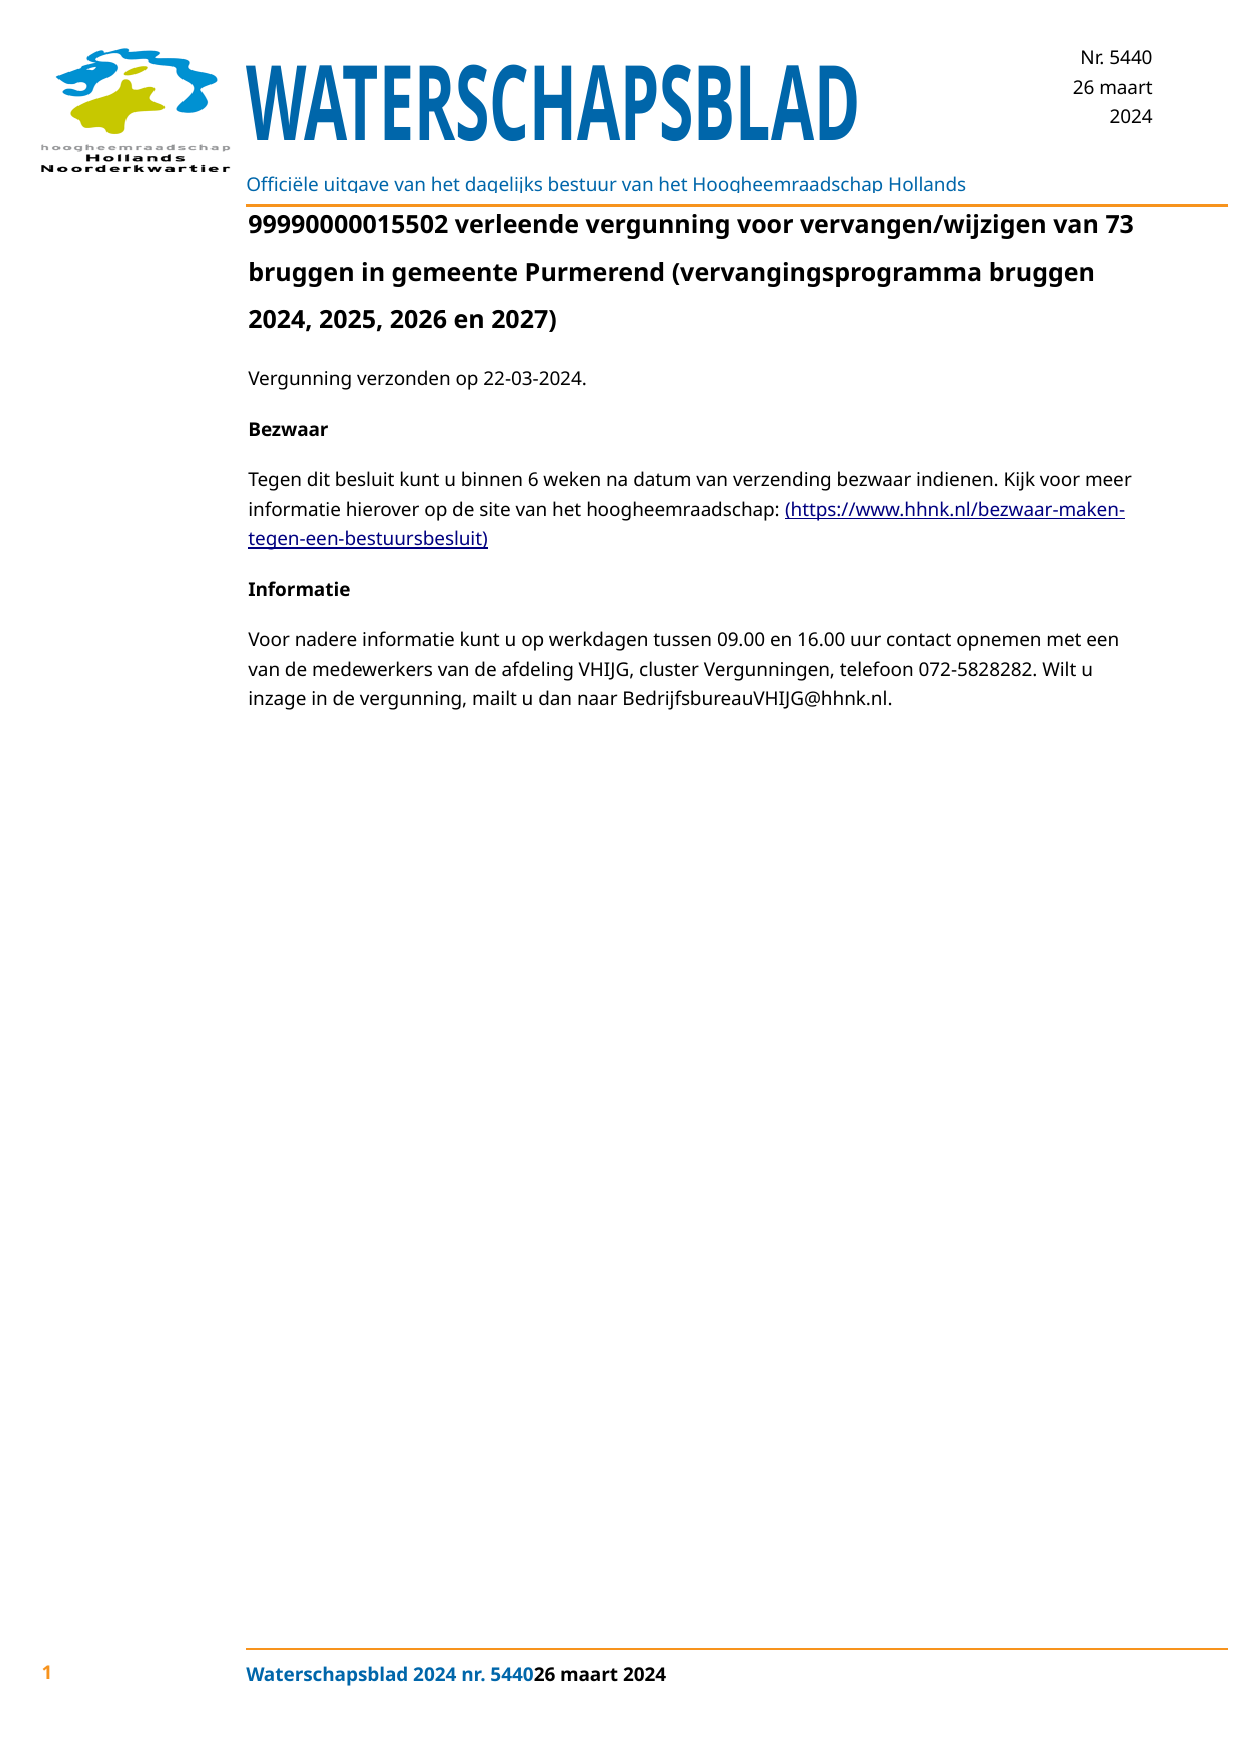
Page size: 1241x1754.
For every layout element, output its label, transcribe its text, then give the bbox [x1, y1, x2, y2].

text Informatie [248, 576, 1152, 602]
text Voor nadere informatie kunt u op werkdagen tussen 09.00 en 16.00 uur contact opnemen met een van de medewerkers van de afdeling VHIJG, cluster Vergunningen, telefoon 072-5828282. Wilt u inzage in de vergunning, mailt u dan naar BedrijfsbureauVHIJG@hhnk.nl. [248, 626, 1152, 711]
text Tegen dit besluit kunt u binnen 6 weken na datum van verzending bezwaar indienen. Kijk voor meer informatie hierover op de site van het hoogheemraadschap: (https://www.hhnk.nl/bezwaar-maken-tegen-een-bestuursbesluit) [248, 466, 1152, 551]
text Bezwaar [248, 416, 1152, 442]
picture [41, 47, 231, 172]
text 99990000015502 verleende vergunning voor vervangen/wijzigen van 73 bruggen in gemeente Purmerend (vervangingsprogramma bruggen 2024, 2025, 2026 en 2027) [248, 207, 1152, 336]
text Vergunning verzonden op 22-03-2024. [248, 366, 1152, 391]
